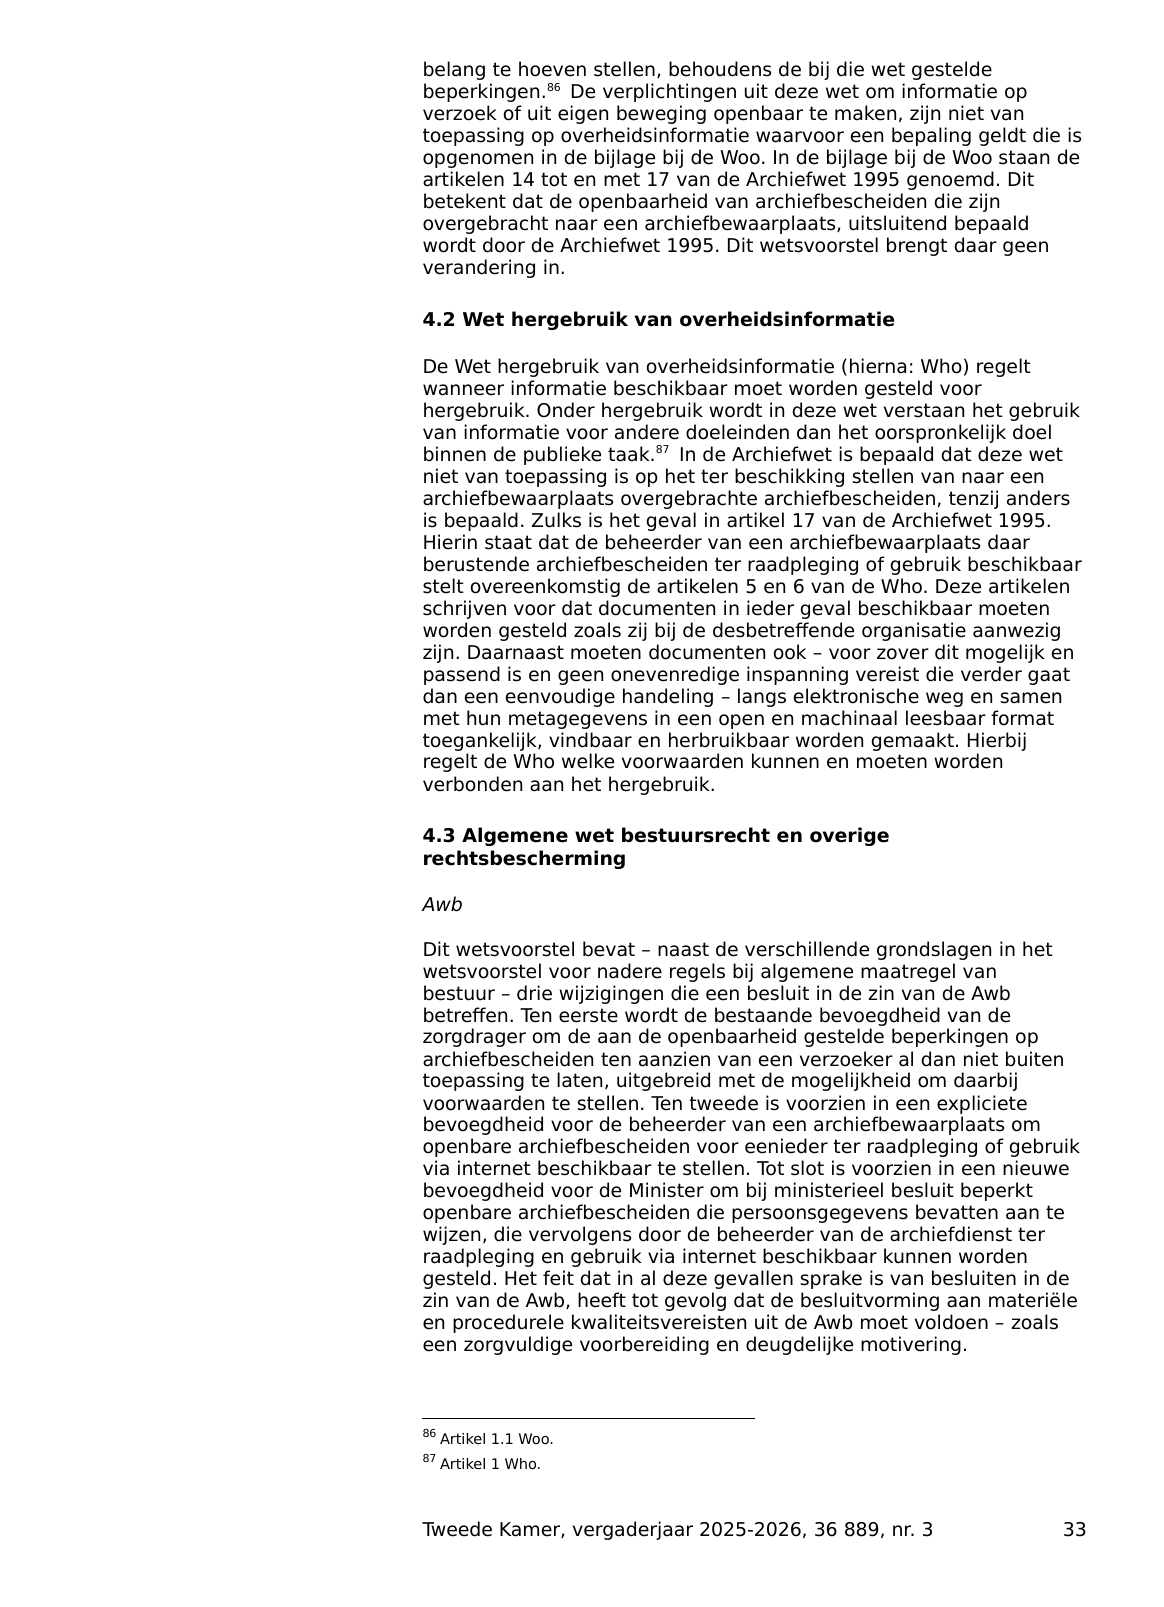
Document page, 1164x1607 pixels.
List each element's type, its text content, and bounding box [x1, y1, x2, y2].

subtitle 4.3 Algemene wet bestuursrecht en overige rechtsbescherming [422, 825, 1087, 869]
text Dit wetsvoorstel bevat – naast de verschillende grondslagen in het wetsvoorstel voor nadere regels bij algemene maatregel van bestuur – drie wijzigingen die een besluit in de zin van de Awb betreffen. Ten eerste wordt de bestaande bevoegdheid van de zorgdrager om de aan de openbaarheid gestelde beperkingen op archiefbescheiden ten aanzien van een verzoeker al dan niet buiten toepassing te laten, uitgebreid met de mogelijkheid om daarbij voorwaarden te stellen. Ten tweede is voorzien in een expliciete bevoegdheid voor de beheerder van een archiefbewaarplaats om openbare archiefbescheiden voor eenieder ter raadpleging of gebruik via internet beschikbaar te stellen. Tot slot is voorzien in een nieuwe bevoegdheid voor de Minister om bij ministerieel besluit beperkt openbare archiefbescheiden die persoonsgegevens bevatten aan te wijzen, die vervolgens door de beheerder van de archiefdienst ter raadpleging en gebruik via internet beschikbaar kunnen worden gesteld. Het feit dat in al deze gevallen sprake is van besluiten in de zin van de Awb, heeft tot gevolg dat de besluitvorming aan materiële en procedurele kwaliteitsvereisten uit de Awb moet voldoen – zoals een zorgvuldige voorbereiding en deugdelijke motivering. [422, 938, 1087, 1356]
subtitle 4.2 Wet hergebruik van overheidsinformatie [422, 309, 1087, 331]
text belang te hoeven stellen, behoudens de bij die wet gestelde beperkingen. De verplichtingen uit deze wet om informatie op verzoek of uit eigen beweging openbaar te maken, zijn niet van toepassing op overheidsinformatie waarvoor een bepaling geldt die is opgenomen in de bijlage bij de Woo. In de bijlage bij de Woo staan de artikelen 14 tot en met 17 van de Archiefwet 1995 genoemd. Dit betekent dat de openbaarheid van archiefbescheiden die zijn overgebracht naar een archiefbewaarplaats, uitsluitend bepaald wordt door de Archiefwet 1995. Dit wetsvoorstel brengt daar geen verandering in. [422, 59, 1087, 279]
text Artikel 1 Who. [422, 1452, 1087, 1474]
text De Wet hergebruik van overheidsinformatie (hierna: Who) regelt wanneer informatie beschikbaar moet worden gesteld voor hergebruik. Onder hergebruik wordt in deze wet verstaan het gebruik van informatie voor andere doeleinden dan het oorspronkelijk doel binnen de publieke taak. In de Archiefwet is bepaald dat deze wet niet van toepassing is op het ter beschikking stellen van naar een archiefbewaarplaats overgebrachte archiefbescheiden, tenzij anders is bepaald. Zulks is het geval in artikel 17 van de Archiefwet 1995. Hierin staat dat de beheerder van een archiefbewaarplaats daar berustende archiefbescheiden ter raadpleging of gebruik beschikbaar stelt overeenkomstig de artikelen 5 en 6 van de Who. Deze artikelen schrijven voor dat documenten in ieder geval beschikbaar moeten worden gesteld zoals zij bij de desbetreffende organisatie aanwezig zijn. Daarnaast moeten documenten ook – voor zover dit mogelijk en passend is en geen onevenredige inspanning vereist die verder gaat dan een eenvoudige handeling – langs elektronische weg en samen met hun metagegevens in een open en machinaal leesbaar format toegankelijk, vindbaar en herbruikbaar worden gemaakt. Hierbij regelt de Who welke voorwaarden kunnen en moeten worden verbonden aan het hergebruik. [422, 356, 1087, 795]
subtitle Awb [422, 894, 1087, 916]
text Artikel 1.1 Woo. [422, 1427, 1087, 1449]
